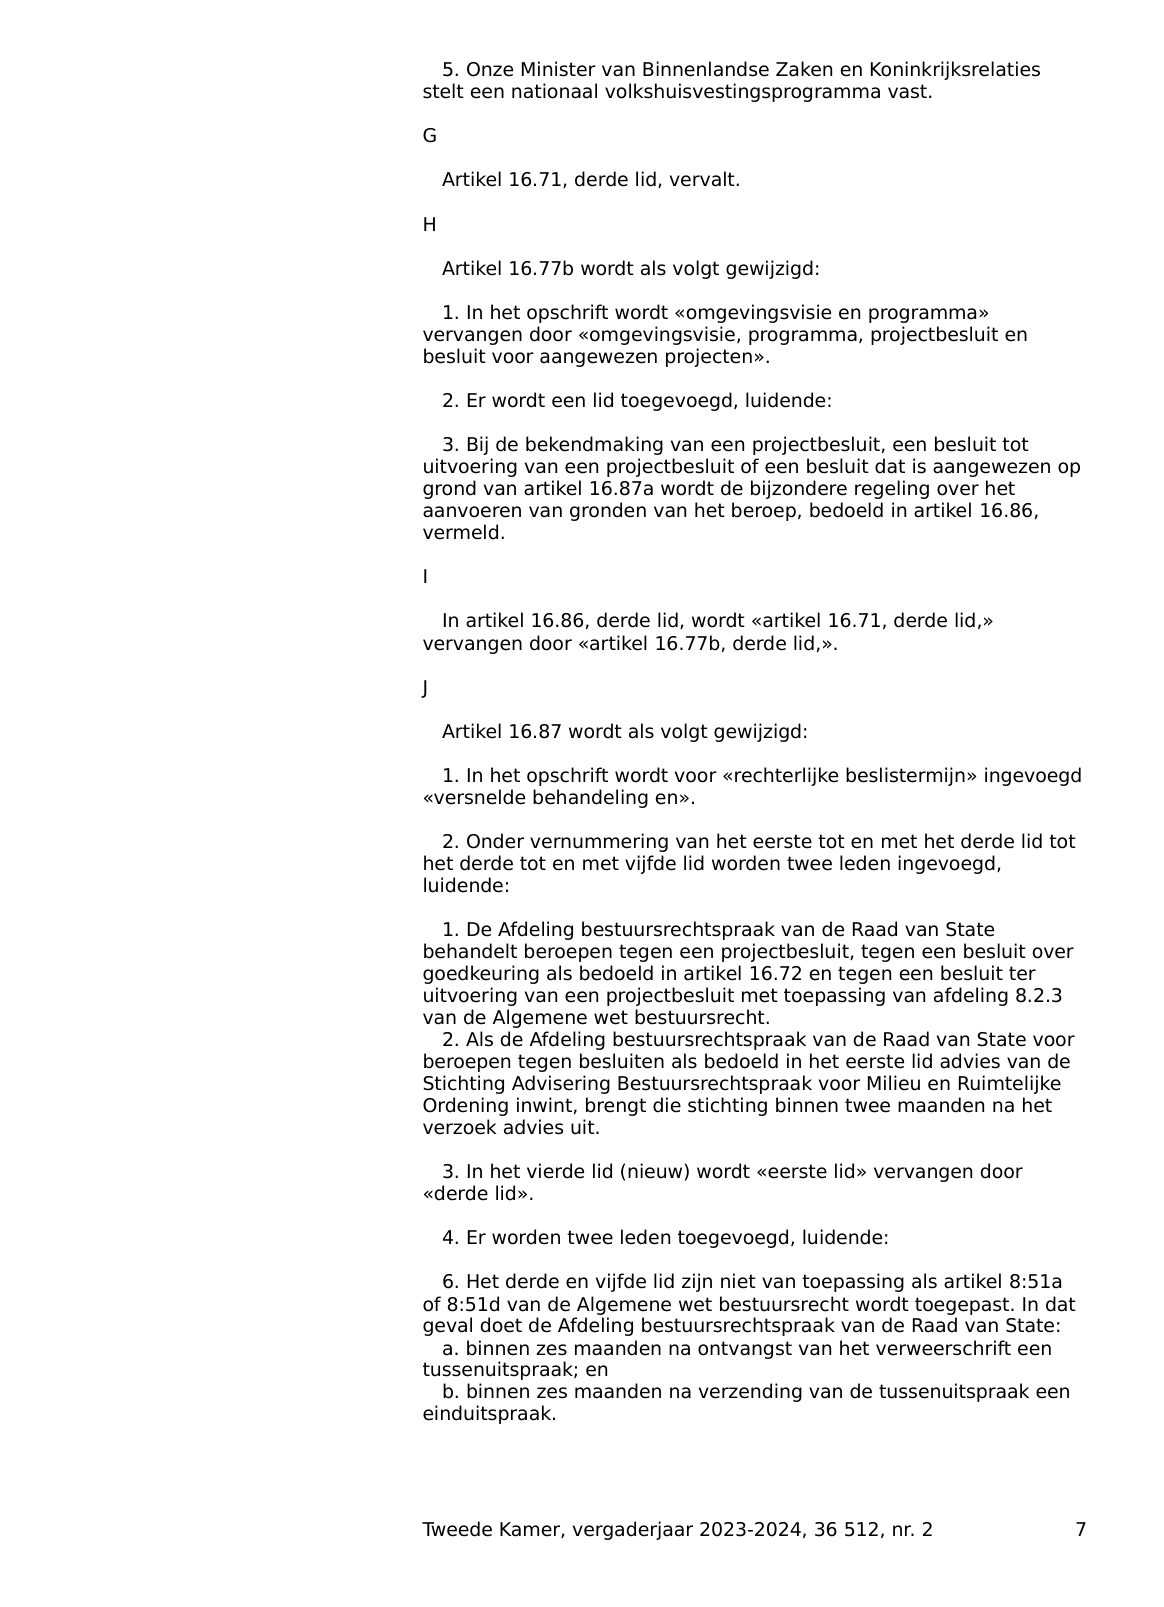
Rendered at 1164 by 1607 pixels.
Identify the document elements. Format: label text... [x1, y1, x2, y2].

text In artikel 16.86, derde lid, wordt «artikel 16.71, derde lid,» vervangen door «artikel 16.77b, derde lid,». [422, 610, 1087, 654]
text 4. Er worden twee leden toegevoegd, luidende: [422, 1227, 1087, 1249]
text 3. Bij de bekendmaking van een projectbesluit, een besluit tot uitvoering van een projectbesluit of een besluit dat is aangewezen op grond van artikel 16.87a wordt de bijzondere regeling over het aanvoeren van gronden van het beroep, bedoeld in artikel 16.86, vermeld. [422, 434, 1087, 544]
text I [422, 566, 1087, 588]
text 5. Onze Minister van Binnenlandse Zaken en Koninkrijksrelaties stelt een nationaal volkshuisvestingsprogramma vast. [422, 59, 1087, 103]
text 6. Het derde en vijfde lid zijn niet van toepassing als artikel 8:51a of 8:51d van de Algemene wet bestuursrecht wordt toegepast. In dat geval doet de Afdeling bestuursrechtspraak van de Raad van State: [422, 1271, 1087, 1337]
text Artikel 16.77b wordt als volgt gewijzigd: [422, 258, 1087, 280]
text Artikel 16.87 wordt als volgt gewijzigd: [422, 721, 1087, 743]
text b. binnen zes maanden na verzending van de tussenuitspraak een einduitspraak. [422, 1381, 1087, 1425]
text 3. In het vierde lid (nieuw) wordt «eerste lid» vervangen door «derde lid». [422, 1161, 1087, 1205]
text G [422, 125, 1087, 147]
text Artikel 16.71, derde lid, vervalt. [422, 169, 1087, 191]
text 2. Er wordt een lid toegevoegd, luidende: [422, 390, 1087, 412]
text 2. Onder vernummering van het eerste tot en met het derde lid tot het derde tot en met vijfde lid worden twee leden ingevoegd, luidende: [422, 831, 1087, 897]
text 1. In het opschrift wordt voor «rechterlijke beslistermijn» ingevoegd «versnelde behandeling en». [422, 765, 1087, 809]
text J [422, 677, 1087, 698]
text a. binnen zes maanden na ontvangst van het verweerschrift een tussenuitspraak; en [422, 1337, 1087, 1381]
text 2. Als de Afdeling bestuursrechtspraak van de Raad van State voor beroepen tegen besluiten als bedoeld in het eerste lid advies van de Stichting Advisering Bestuursrechtspraak voor Milieu en Ruimtelijke Ordening inwint, brengt die stichting binnen twee maanden na het verzoek advies uit. [422, 1029, 1087, 1139]
text 1. In het opschrift wordt «omgevingsvisie en programma» vervangen door «omgevingsvisie, programma, projectbesluit en besluit voor aangewezen projecten». [422, 302, 1087, 368]
text H [422, 213, 1087, 236]
text 1. De Afdeling bestuursrechtspraak van de Raad van State behandelt beroepen tegen een projectbesluit, tegen een besluit over goedkeuring als bedoeld in artikel 16.72 en tegen een besluit ter uitvoering van een projectbesluit met toepassing van afdeling 8.2.3 van de Algemene wet bestuursrecht. [422, 919, 1087, 1029]
